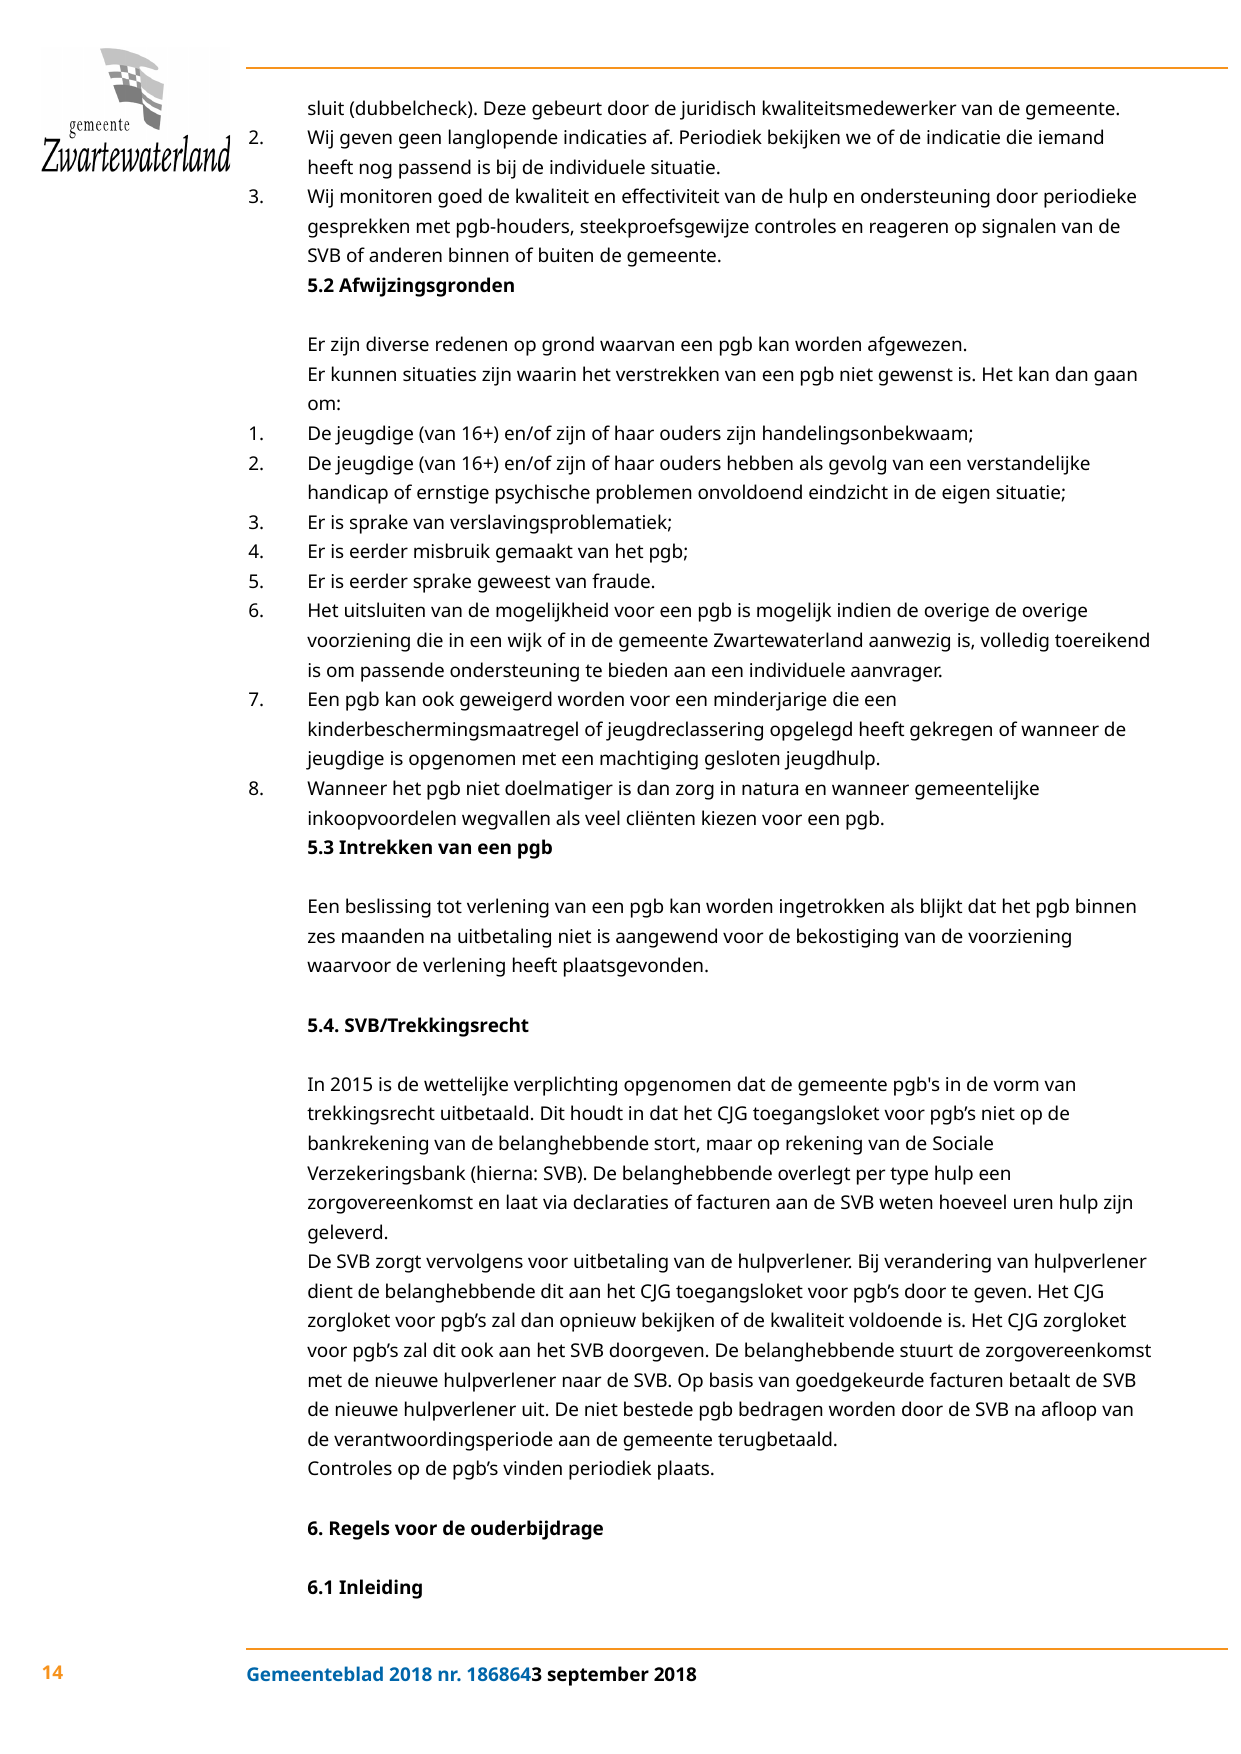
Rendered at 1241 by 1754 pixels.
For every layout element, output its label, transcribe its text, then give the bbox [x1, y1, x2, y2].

list Het uitsluiten van de mogelijkheid voor een pgb is mogelijk indien de overige de overige voorziening die in een wijk of in de gemeente Zwartewaterland aanwezig is, volledig toereikend is om passende ondersteuning te bieden aan een individuele aanvrager. [248, 598, 1152, 683]
list Er kunnen situaties zijn waarin het verstrekken van een pgb niet gewenst is. Het kan dan gaan om: [248, 361, 1152, 416]
list De SVB zorgt vervolgens voor uitbetaling van de hulpverlener. Bij verandering van hulpverlener dient de belanghebbende dit aan het CJG toegangsloket voor pgb’s door te geven. Het CJG zorgloket voor pgb’s zal dan opnieuw bekijken of de kwaliteit voldoende is. Het CJG zorgloket voor pgb’s zal dit ook aan het SVB doorgeven. De belanghebbende stuurt de zorgovereenkomst met de nieuwe hulpverlener naar de SVB. Op basis van goedgekeurde facturen betaalt de SVB de nieuwe hulpverlener uit. De niet bestede pgb bedragen worden door de SVB na afloop van de verantwoordingsperiode aan de gemeente terugbetaald. [248, 1248, 1152, 1452]
list Er is sprake van verslavingsproblematiek; [248, 509, 1152, 535]
list Een pgb kan ook geweigerd worden voor een minderjarige die een kinderbeschermingsmaatregel of jeugdreclassering opgelegd heeft gekregen of wanneer de jeugdige is opgenomen met een machtiging gesloten jeugdhulp. [248, 686, 1152, 771]
list sluit (dubbelcheck). Deze gebeurt door de juridisch kwaliteitsmedewerker van de gemeente. [248, 95, 1152, 121]
list Een beslissing tot verlening van een pgb kan worden ingetrokken als blijkt dat het pgb binnen zes maanden na uitbetaling niet is aangewend voor de bekostiging van de voorziening waarvoor de verlening heeft plaatsgevonden. [248, 893, 1152, 978]
list Wij geven geen langlopende indicaties af. Periodiek bekijken we of de indicatie die iemand heeft nog passend is bij de individuele situatie. [248, 124, 1152, 180]
list De jeugdige (van 16+) en/of zijn of haar ouders hebben als gevolg van een verstandelijke handicap of ernstige psychische problemen onvoldoend eindzicht in de eigen situatie; [248, 450, 1152, 505]
list 5.4. SVB/Trekkingsrecht [248, 1012, 1152, 1038]
list In 2015 is de wettelijke verplichting opgenomen dat de gemeente pgb's in de vorm van trekkingsrecht uitbetaald. Dit houdt in dat het CJG toegangsloket voor pgb’s niet op de bankrekening van de belanghebbende stort, maar op rekening van de Sociale Verzekeringsbank (hierna: SVB). De belanghebbende overlegt per type hulp een zorgovereenkomst en laat via declaraties of facturen aan de SVB weten hoeveel uren hulp zijn geleverd. [248, 1071, 1152, 1245]
list De jeugdige (van 16+) en/of zijn of haar ouders zijn handelingsonbekwaam; [248, 420, 1152, 446]
list Wij monitoren goed de kwaliteit en effectiviteit van de hulp en ondersteuning door periodieke gesprekken met pgb-houders, steekproefsgewijze controles en reageren op signalen van de SVB of anderen binnen of buiten de gemeente. [248, 183, 1152, 268]
list Er zijn diverse redenen op grond waarvan een pgb kan worden afgewezen. [248, 331, 1152, 357]
list Er is eerder misbruik gemaakt van het pgb; [248, 538, 1152, 564]
picture [41, 47, 231, 172]
list 5.2 Afwijzingsgronden [248, 272, 1152, 298]
list 5.3 Intrekken van een pgb [248, 834, 1152, 860]
list 6. Regels voor de ouderbijdrage [248, 1515, 1152, 1541]
list Controles op de pgb’s vinden periodiek plaats. [248, 1456, 1152, 1481]
list 6.1 Inleiding [248, 1574, 1152, 1600]
list Er is eerder sprake geweest van fraude. [248, 568, 1152, 594]
list Wanneer het pgb niet doelmatiger is dan zorg in natura en wanneer gemeentelijke inkoopvoordelen wegvallen als veel cliënten kiezen voor een pgb. [248, 775, 1152, 831]
